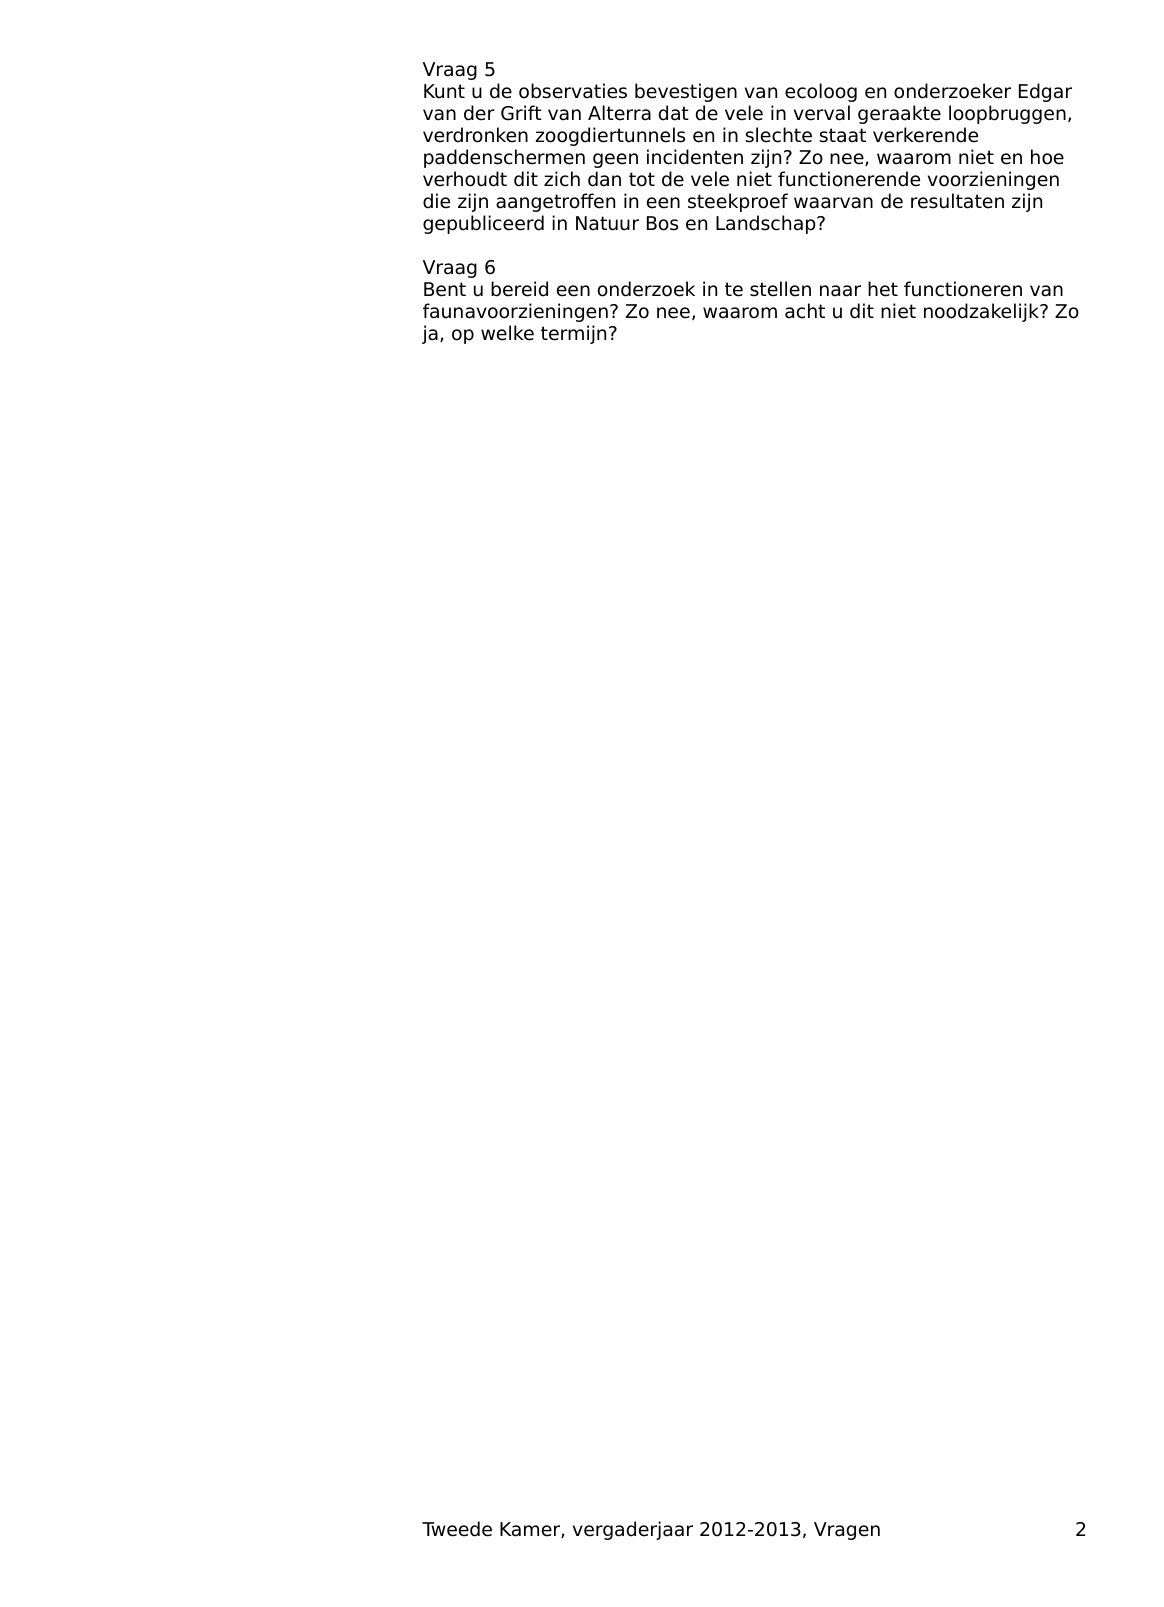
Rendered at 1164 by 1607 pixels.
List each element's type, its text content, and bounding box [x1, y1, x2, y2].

text Kunt u de observaties bevestigen van ecoloog en onderzoeker Edgar van der Grift van Alterra dat de vele in verval geraakte loopbruggen, verdronken zoogdiertunnels en in slechte staat verkerende paddenschermen geen incidenten zijn? Zo nee, waarom niet en hoe verhoudt dit zich dan tot de vele niet functionerende voorzieningen die zijn aangetroffen in een steekproef waarvan de resultaten zijn gepubliceerd in Natuur Bos en Landschap? [422, 81, 1087, 235]
text Bent u bereid een onderzoek in te stellen naar het functioneren van faunavoorzieningen? Zo nee, waarom acht u dit niet noodzakelijk? Zo ja, op welke termijn? [422, 279, 1087, 345]
text Vraag 5 [422, 59, 1087, 81]
text Vraag 6 [422, 257, 1087, 279]
